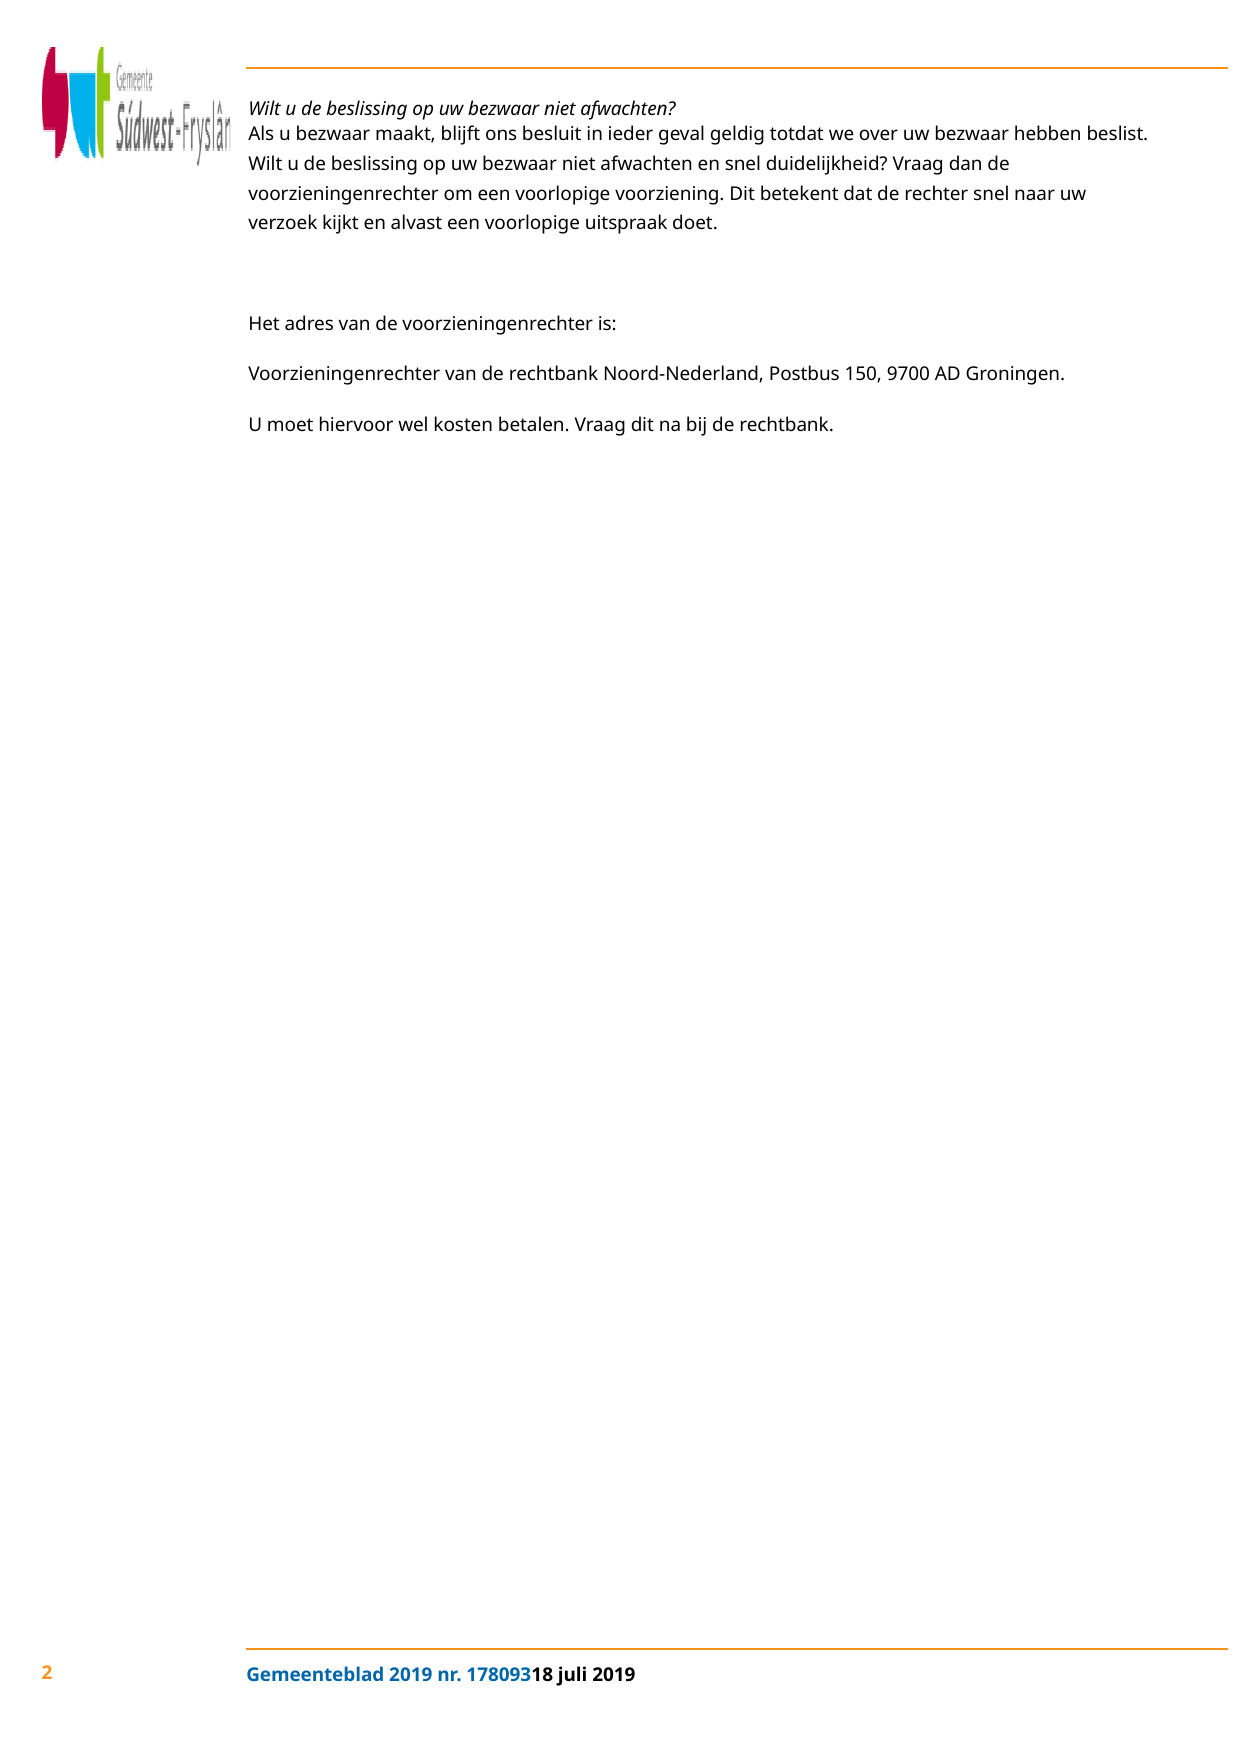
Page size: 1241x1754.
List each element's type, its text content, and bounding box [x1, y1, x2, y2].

text Het adres van de voorzieningenrechter is: [248, 310, 1152, 336]
text U moet hiervoor wel kosten betalen. Vraag dit na bij de rechtbank. [248, 411, 1152, 437]
text Wilt u de beslissing op uw bezwaar niet afwachten? [248, 95, 1152, 121]
text Als u bezwaar maakt, blijft ons besluit in ieder geval geldig totdat we over uw bezwaar hebben beslist. Wilt u de beslissing op uw bezwaar niet afwachten en snel duidelijkheid? Vraag dan de voorzieningenrechter om een voorlopige voorziening. Dit betekent dat de rechter snel naar uw verzoek kijkt en alvast een voorlopige uitspraak doet. [248, 121, 1152, 235]
picture [41, 47, 231, 172]
text Voorzieningenrechter van de rechtbank Noord-Nederland, Postbus 150, 9700 AD Groningen. [248, 361, 1152, 386]
